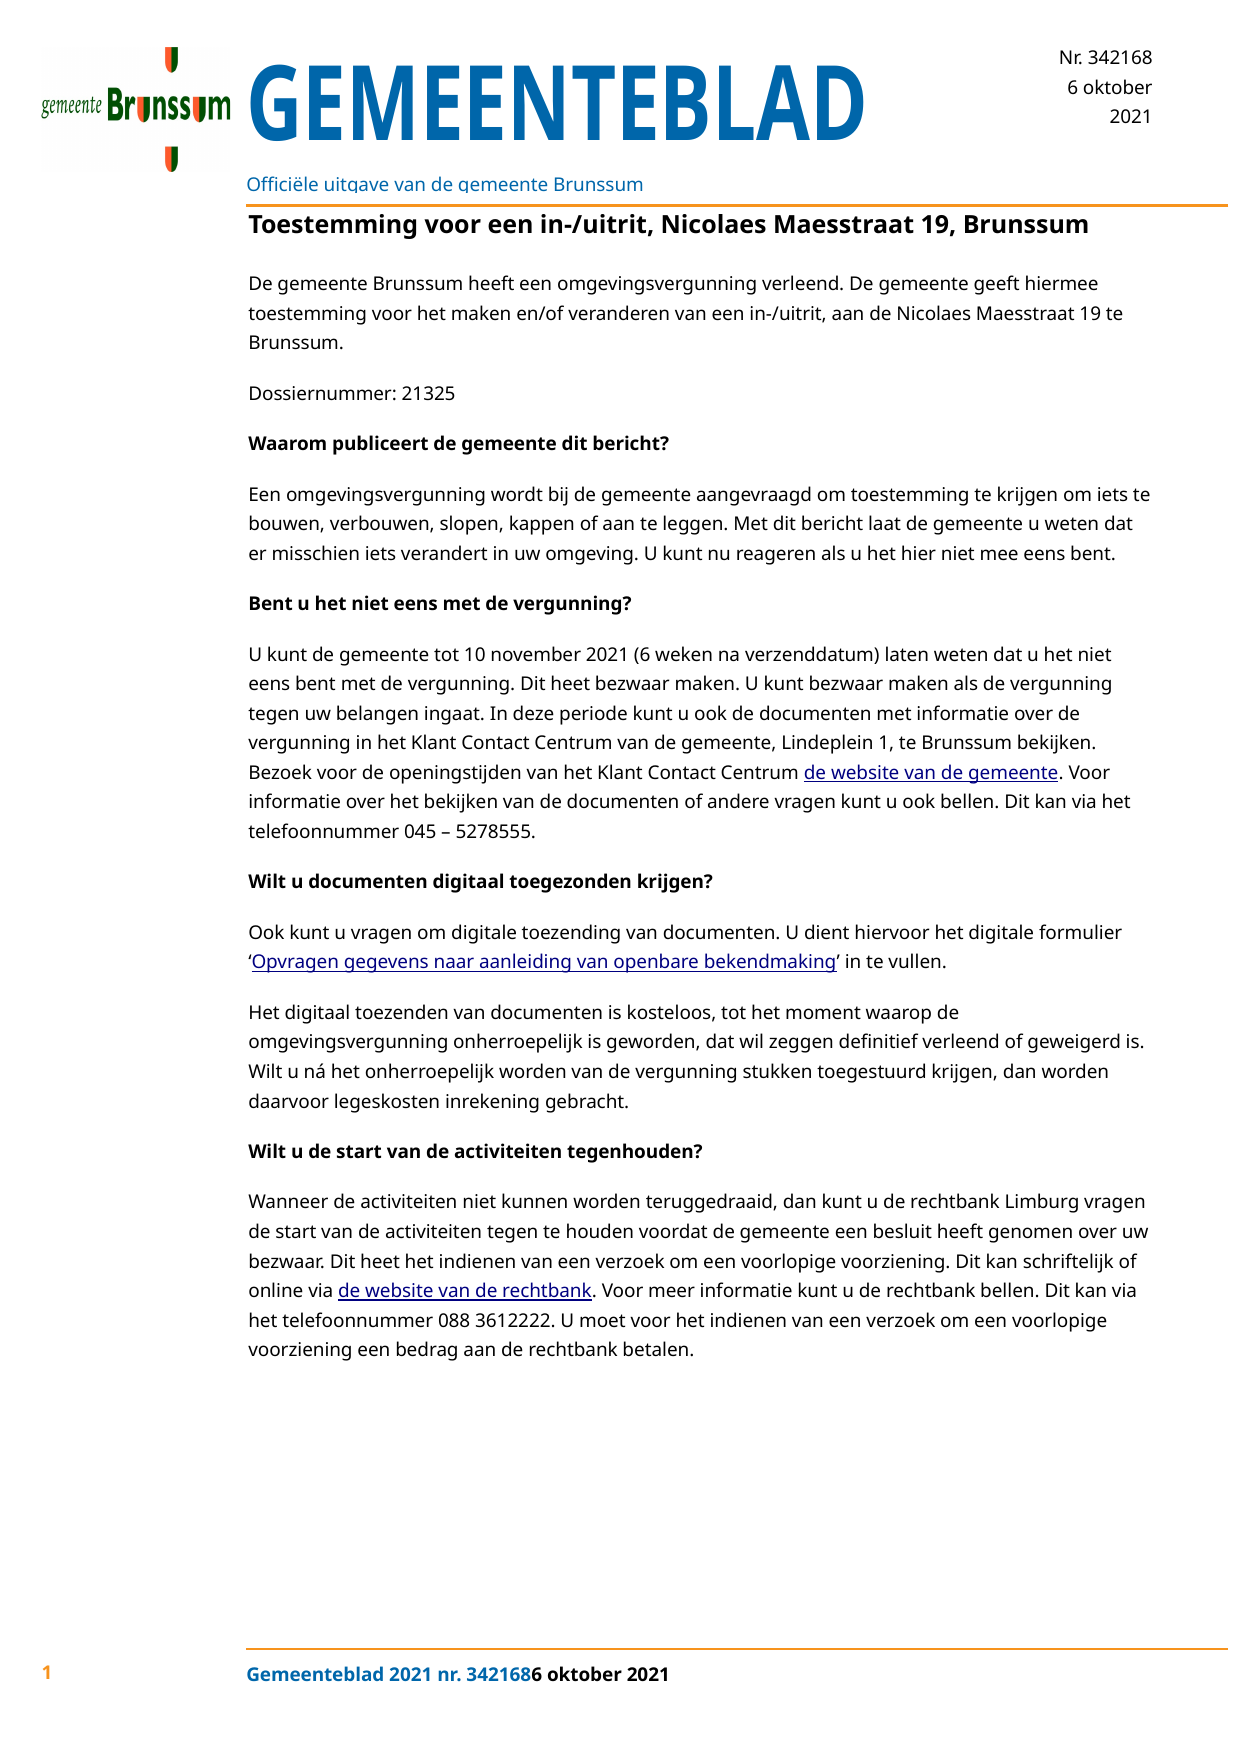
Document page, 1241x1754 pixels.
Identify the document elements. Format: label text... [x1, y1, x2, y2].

text Waarom publiceert de gemeente dit bericht? [248, 430, 1152, 456]
text Het digitaal toezenden van documenten is kosteloos, tot het moment waarop de omgevingsvergunning onherroepelijk is geworden, dat wil zeggen definitief verleend of geweigerd is. Wilt u ná het onherroepelijk worden van de vergunning stukken toegestuurd krijgen, dan worden daarvoor legeskosten inrekening gebracht. [248, 999, 1152, 1113]
text U kunt de gemeente tot 10 november 2021 (6 weken na verzenddatum) laten weten dat u het niet eens bent met de vergunning. Dit heet bezwaar maken. U kunt bezwaar maken als de vergunning tegen uw belangen ingaat. In deze periode kunt u ook de documenten met informatie over de vergunning in het Klant Contact Centrum van de gemeente, Lindeplein 1, te Brunssum bekijken. Bezoek voor de openingstijden van het Klant Contact Centrum de website van de gemeente. Voor informatie over het bekijken van de documenten of andere vragen kunt u ook bellen. Dit kan via het telefoonnummer 045 – 5278555. [248, 641, 1152, 844]
text De gemeente Brunssum heeft een omgevingsvergunning verleend. De gemeente geeft hiermee toestemming voor het maken en/of veranderen van een in-/uitrit, aan de Nicolaes Maesstraat 19 te Brunssum. [248, 270, 1152, 355]
text Ook kunt u vragen om digitale toezending van documenten. U dient hiervoor het digitale formulier ‘Opvragen gegevens naar aanleiding van openbare bekendmaking’ in te vullen. [248, 919, 1152, 974]
text Een omgevingsvergunning wordt bij de gemeente aangevraagd om toestemming te krijgen om iets te bouwen, verbouwen, slopen, kappen of aan te leggen. Met dit bericht laat de gemeente u weten dat er misschien iets verandert in uw omgeving. U kunt nu reageren als u het hier niet mee eens bent. [248, 481, 1152, 566]
text Bent u het niet eens met de vergunning? [248, 590, 1152, 616]
text Toestemming voor een in-/uitrit, Nicolaes Maesstraat 19, Brunssum [248, 207, 1152, 241]
text Wilt u de start van de activiteiten tegenhouden? [248, 1138, 1152, 1164]
text Wilt u documenten digitaal toegezonden krijgen? [248, 869, 1152, 894]
picture [41, 47, 231, 172]
text Wanneer de activiteiten niet kunnen worden teruggedraaid, dan kunt u de rechtbank Limburg vragen de start van de activiteiten tegen te houden voordat de gemeente een besluit heeft genomen over uw bezwaar. Dit heet het indienen van een verzoek om een voorlopige voorziening. Dit kan schriftelijk of online via de website van de rechtbank. Voor meer informatie kunt u de rechtbank bellen. Dit kan via het telefoonnummer 088 3612222. U moet voor het indienen van een verzoek om een voorlopige voorziening een bedrag aan de rechtbank betalen. [248, 1189, 1152, 1362]
text Dossiernummer: 21325 [248, 380, 1152, 406]
